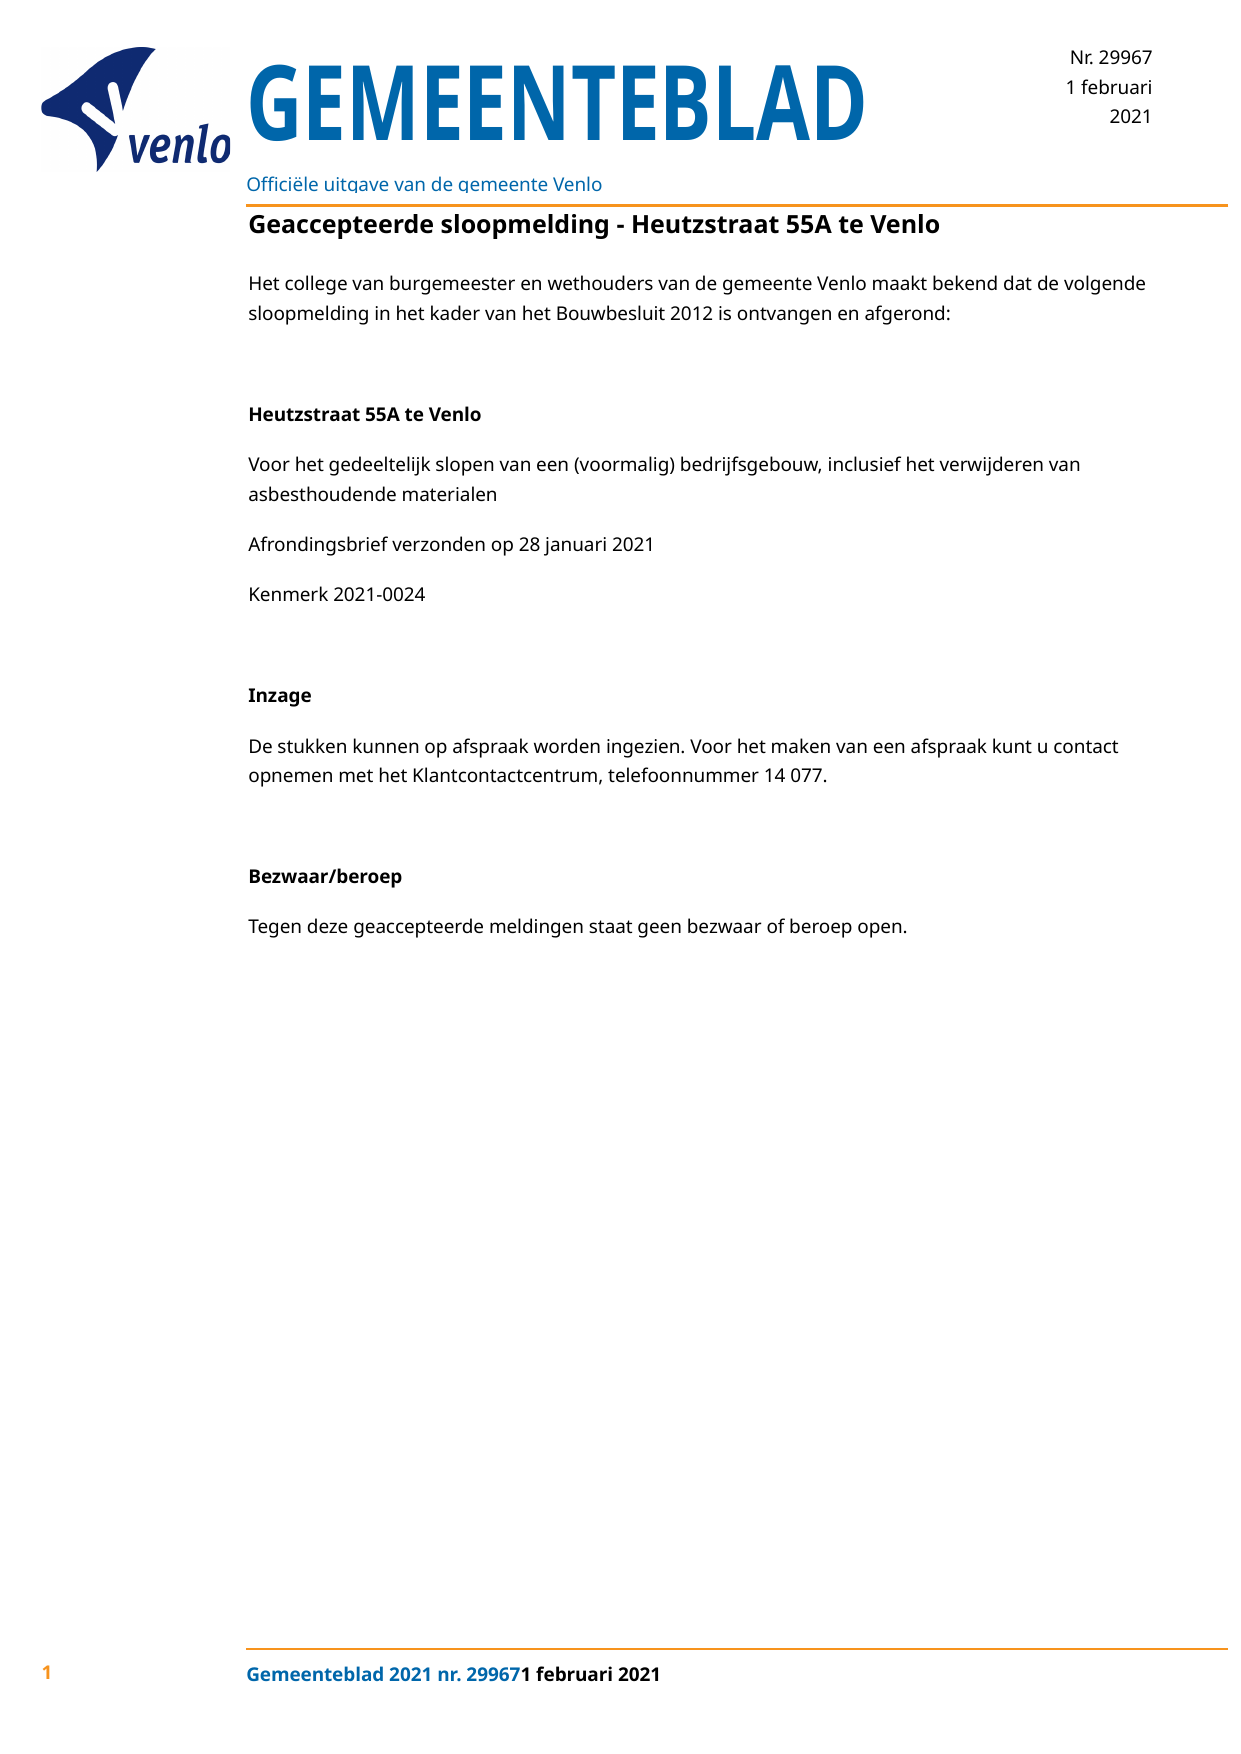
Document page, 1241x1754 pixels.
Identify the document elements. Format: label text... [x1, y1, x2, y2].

text Heutzstraat 55A te Venlo [248, 401, 1152, 426]
text Voor het gedeeltelijk slopen van een (voormalig) bedrijfsgebouw, inclusief het verwijderen van asbesthoudende materialen [248, 451, 1152, 506]
text Bezwaar/beroep [248, 863, 1152, 889]
text Afrondingsbrief verzonden op 28 januari 2021 [248, 531, 1152, 557]
text Inzage [248, 682, 1152, 708]
text Het college van burgemeester en wethouders van de gemeente Venlo maakt bekend dat de volgende sloopmelding in het kader van het Bouwbesluit 2012 is ontvangen en afgerond: [248, 270, 1152, 326]
text De stukken kunnen op afspraak worden ingezien. Voor het maken van een afspraak kunt u contact opnemen met het Klantcontactcentrum, telefoonnummer 14 077. [248, 733, 1152, 788]
text Kenmerk 2021-0024 [248, 582, 1152, 607]
text Geaccepteerde sloopmelding - Heutzstraat 55A te Venlo [248, 207, 1152, 241]
text Tegen deze geaccepteerde meldingen staat geen bezwaar of beroep open. [248, 914, 1152, 939]
picture [41, 47, 231, 172]
